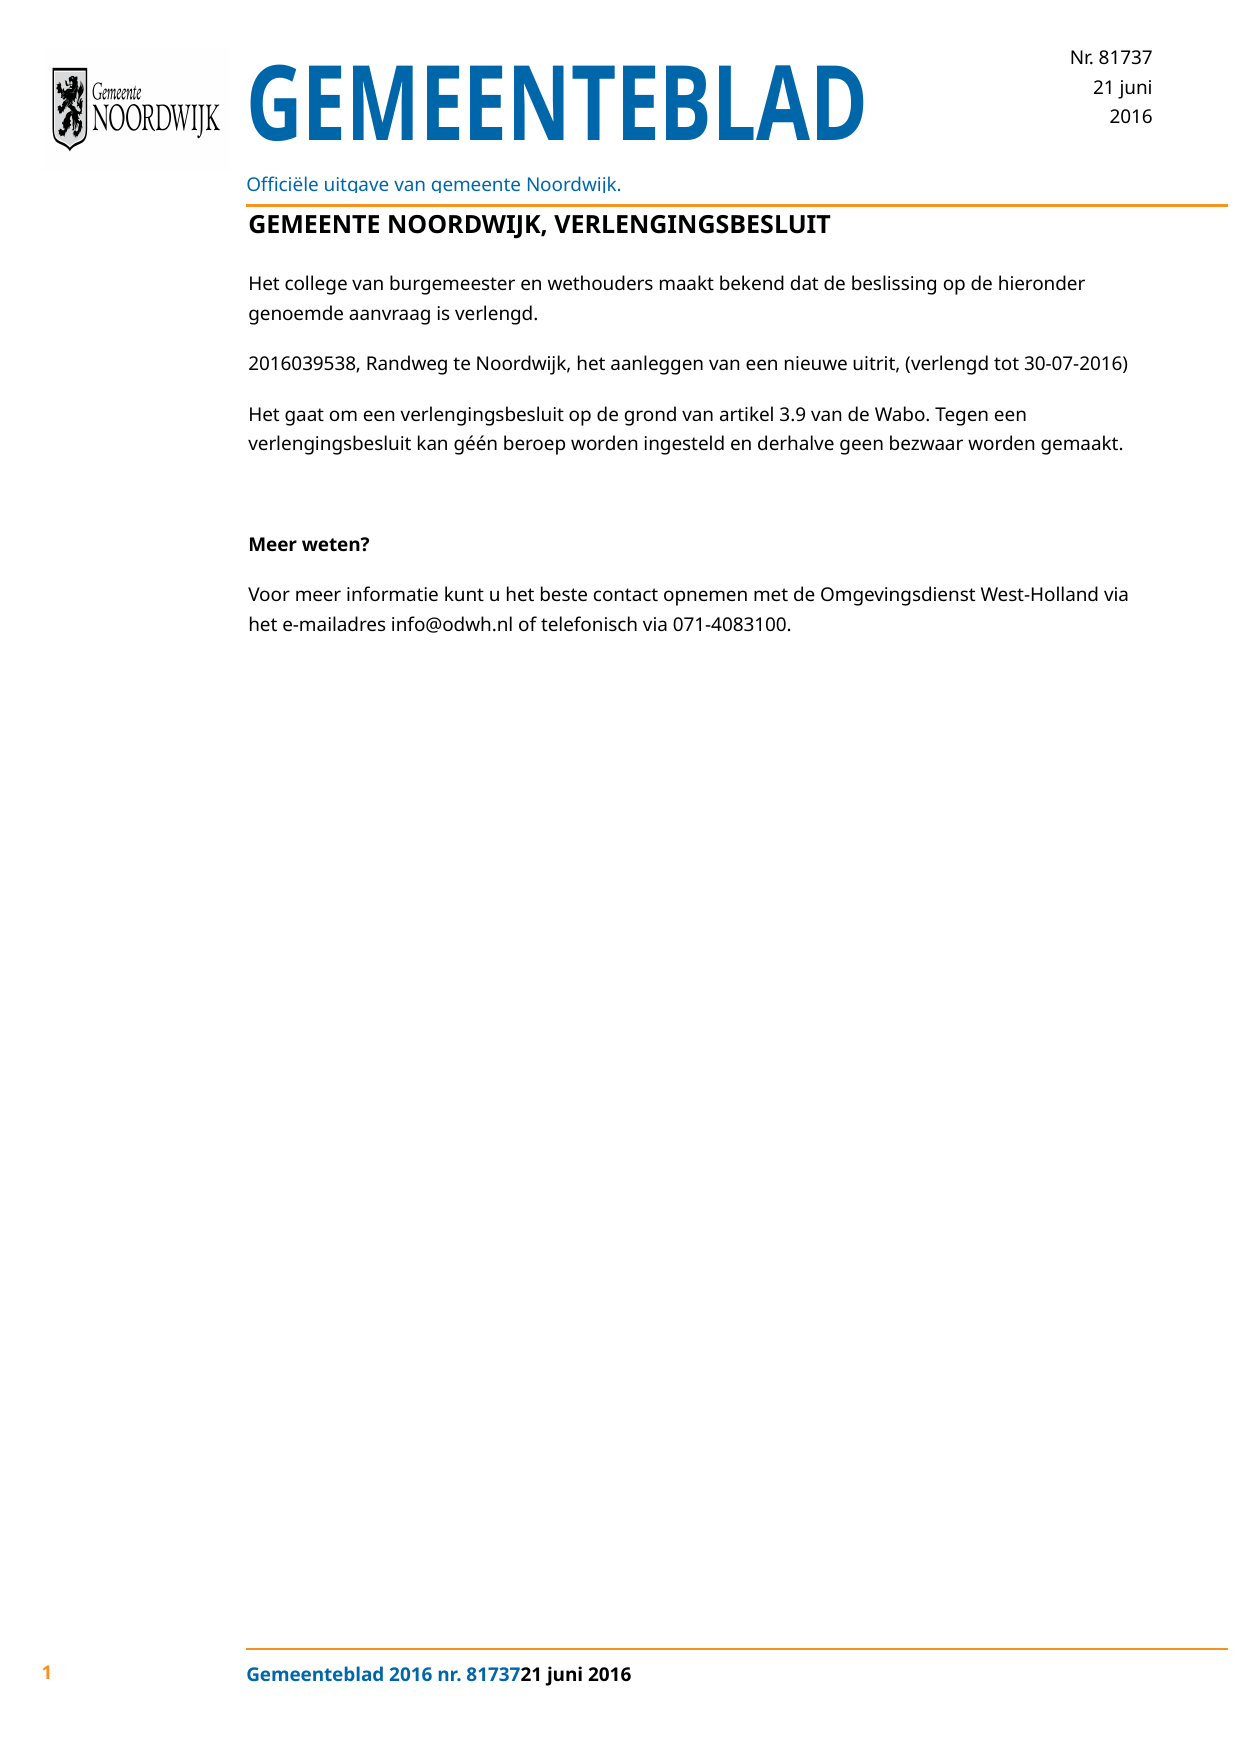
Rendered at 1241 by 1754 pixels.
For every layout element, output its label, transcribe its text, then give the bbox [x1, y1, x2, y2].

text Het gaat om een verlengingsbesluit op de grond van artikel 3.9 van de Wabo. Tegen een verlengingsbesluit kan géén beroep worden ingesteld en derhalve geen bezwaar worden gemaakt. [248, 401, 1152, 456]
text Voor meer informatie kunt u het beste contact opnemen met de Omgevingsdienst West-Holland via het e-mailadres info@odwh.nl of telefonisch via 071-4083100. [248, 582, 1152, 637]
text Meer weten? [248, 531, 1152, 557]
text 2016039538, Randweg te Noordwijk, het aanleggen van een nieuwe uitrit, (verlengd tot 30-07-2016) [248, 350, 1152, 376]
picture [41, 47, 231, 172]
text Het college van burgemeester en wethouders maakt bekend dat de beslissing op de hieronder genoemde aanvraag is verlengd. [248, 270, 1152, 326]
text GEMEENTE NOORDWIJK, VERLENGINGSBESLUIT [248, 207, 1152, 241]
